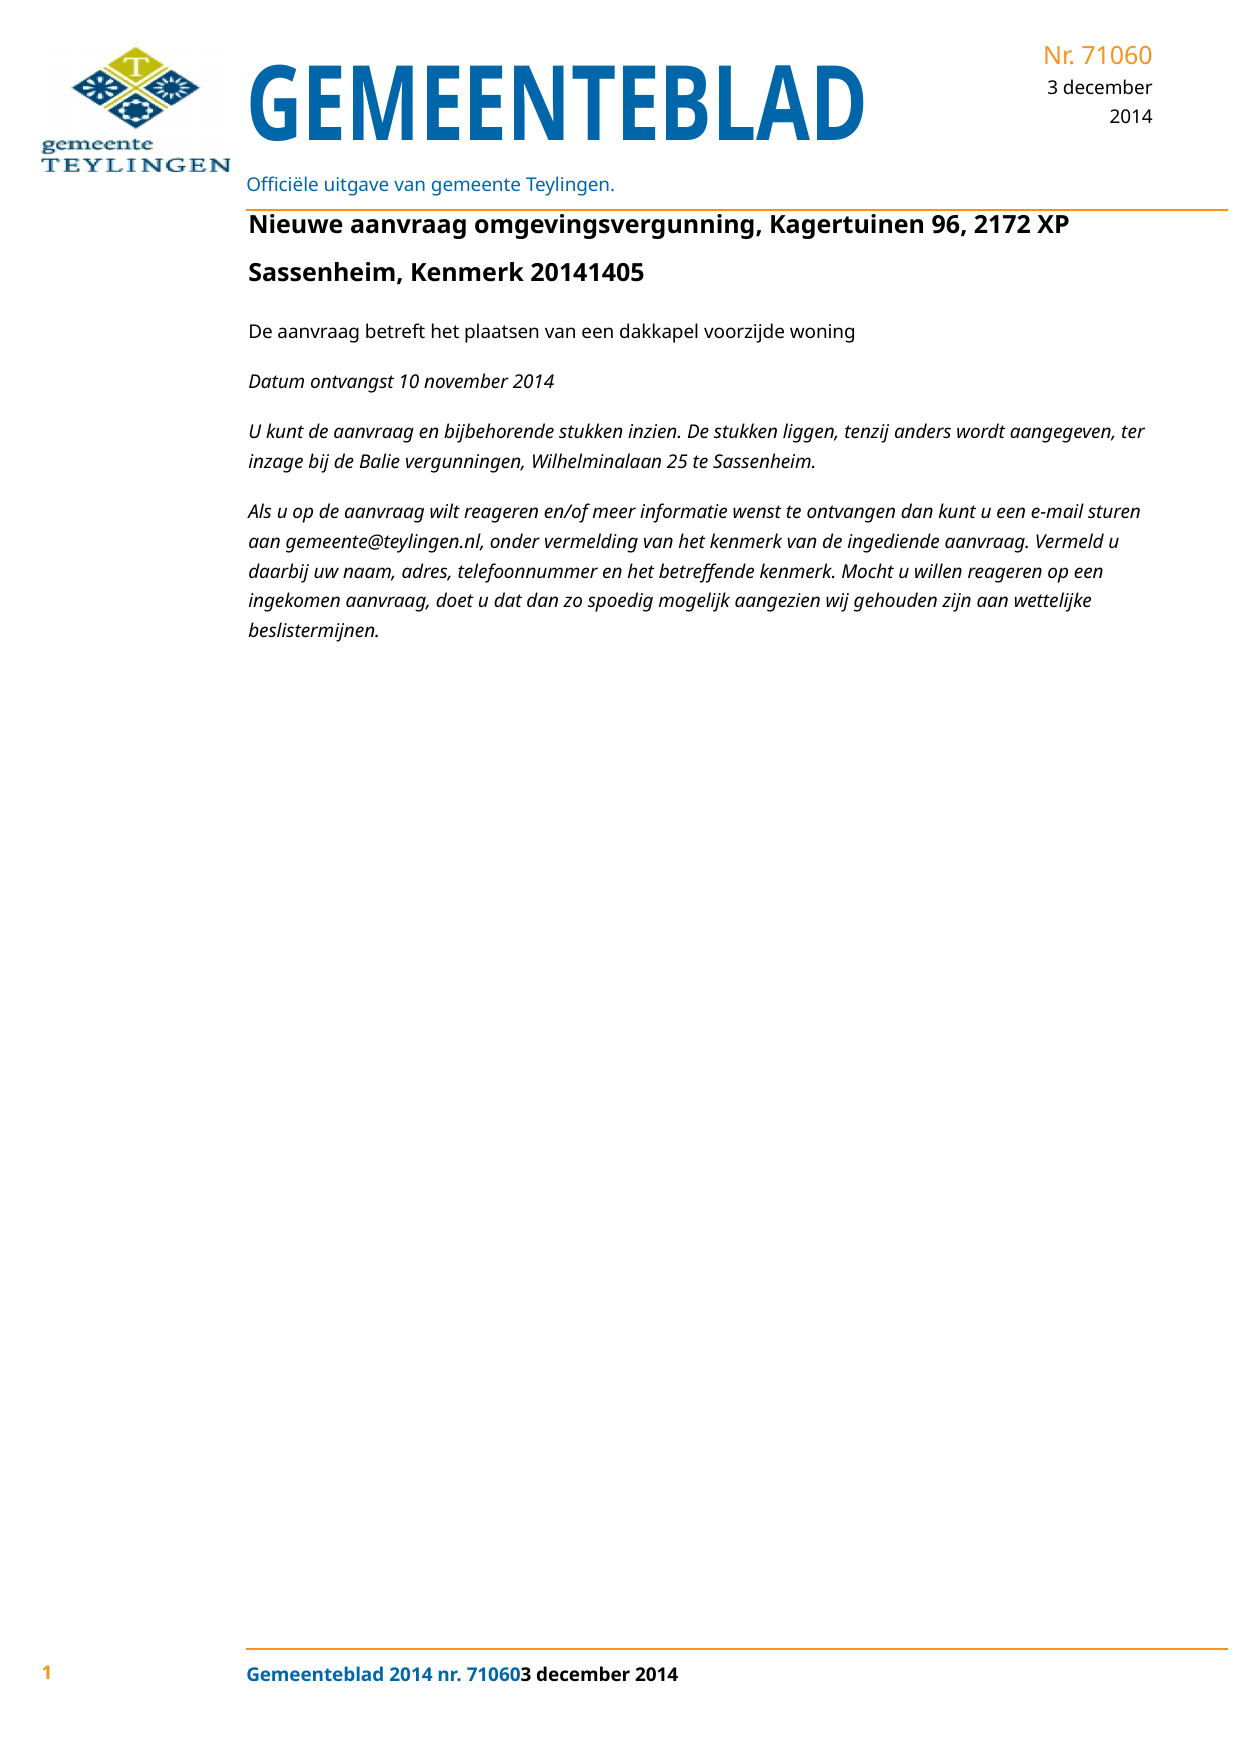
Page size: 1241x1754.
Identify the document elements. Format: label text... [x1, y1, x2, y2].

text U kunt de aanvraag en bijbehorende stukken inzien. De stukken liggen, tenzij anders wordt aangegeven, ter inzage bij de Balie vergunningen, Wilhelminalaan 25 te Sassenheim. [248, 419, 1152, 474]
text Als u op de aanvraag wilt reageren en/of meer informatie wenst te ontvangen dan kunt u een e-mail sturen aan gemeente@teylingen.nl, onder vermelding van het kenmerk van de ingediende aanvraag. Vermeld u daarbij uw naam, adres, telefoonnummer en het betreffende kenmerk. Mocht u willen reageren op een ingekomen aanvraag, doet u dat dan zo spoedig mogelijk aangezien wij gehouden zijn aan wettelijke beslistermijnen. [248, 499, 1152, 643]
text Nieuwe aanvraag omgevingsvergunning, Kagertuinen 96, 2172 XP Sassenheim, Kenmerk 20141405 [248, 211, 1152, 288]
text Datum ontvangst 10 november 2014 [248, 368, 1152, 394]
text De aanvraag betreft het plaatsen van een dakkapel voorzijde woning [248, 318, 1152, 344]
picture [41, 47, 231, 172]
